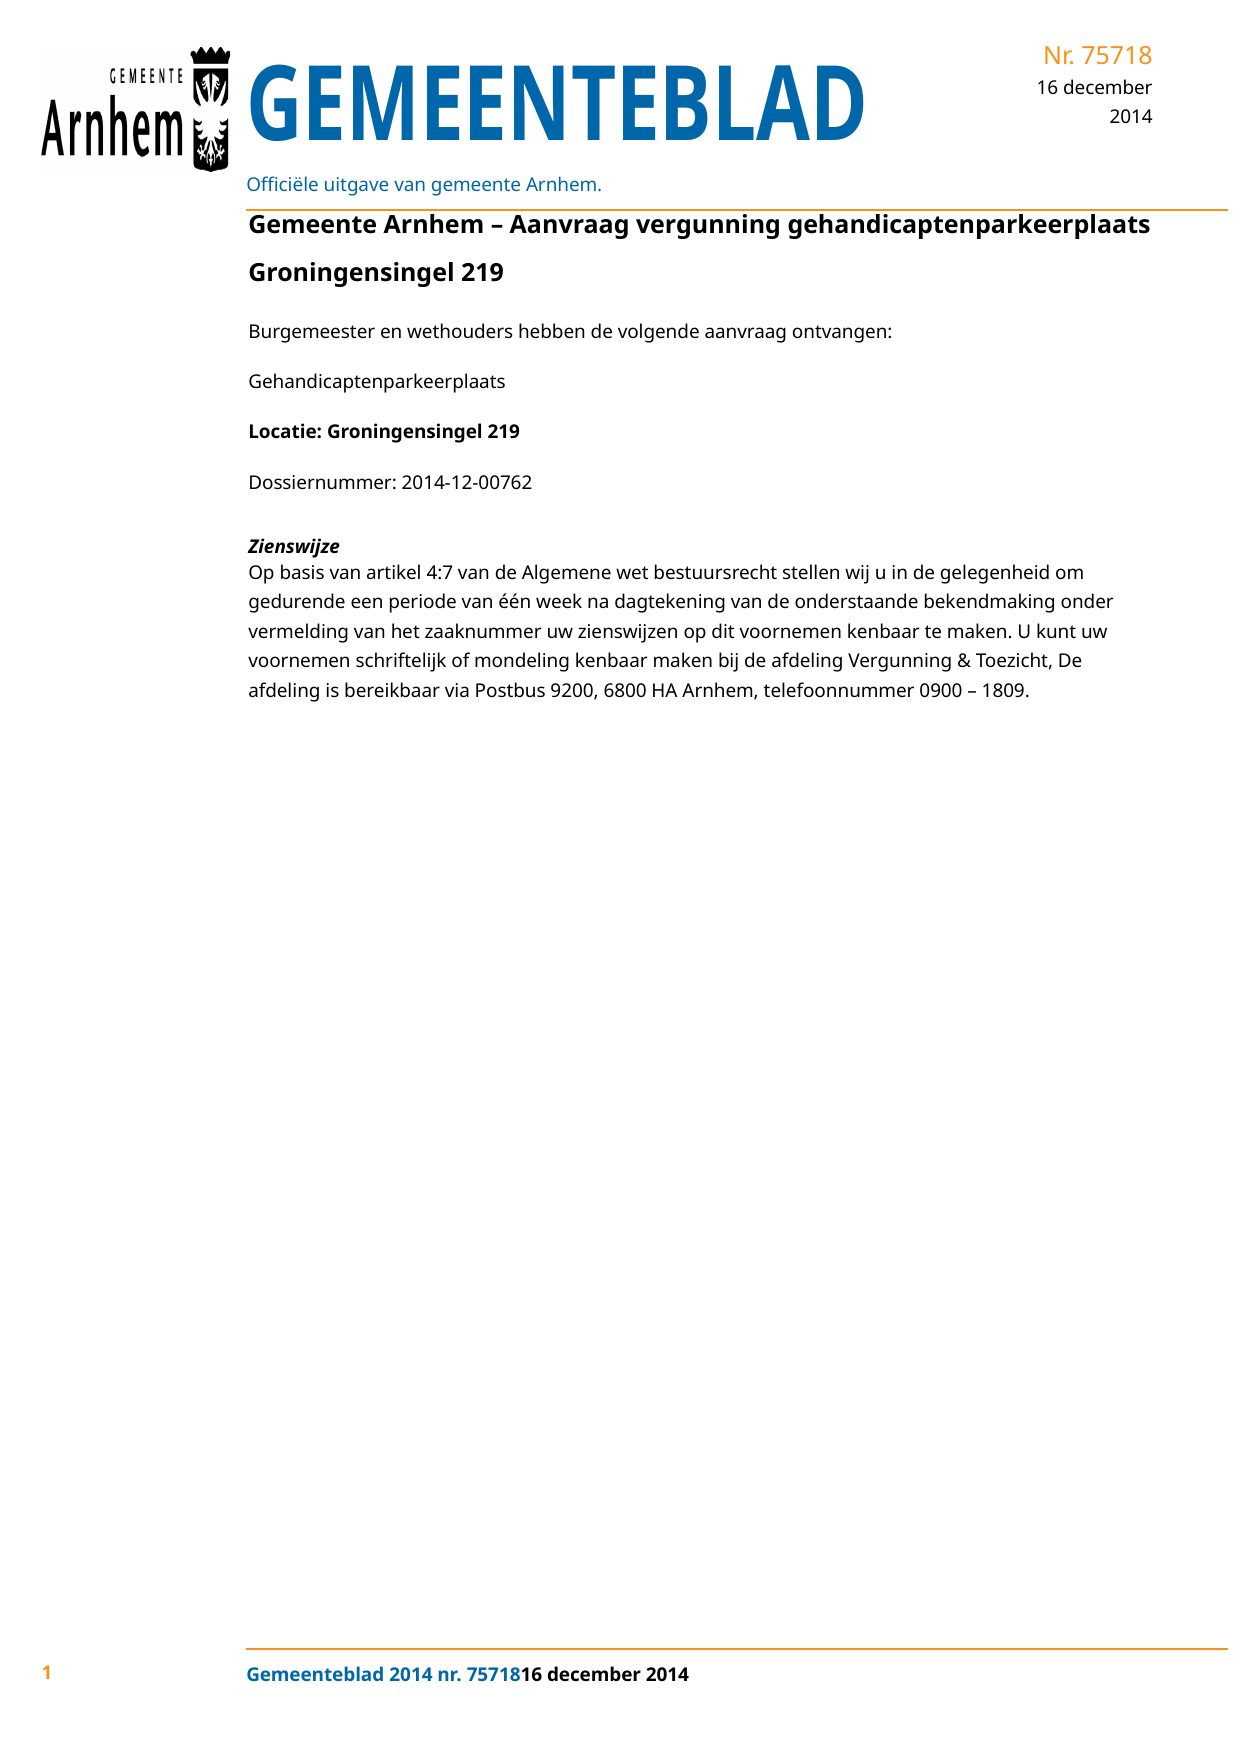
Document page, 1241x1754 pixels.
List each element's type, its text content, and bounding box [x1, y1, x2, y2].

picture [41, 47, 231, 172]
text Op basis van artikel 4:7 van de Algemene wet bestuursrecht stellen wij u in de gelegenheid om gedurende een periode van één week na dagtekening van de onderstaande bekendmaking onder vermelding van het zaaknummer uw zienswijzen op dit voornemen kenbaar te maken. U kunt uw voornemen schriftelijk of mondeling kenbaar maken bij de afdeling Vergunning & Toezicht, De afdeling is bereikbaar via Postbus 9200, 6800 HA Arnhem, telefoonnummer 0900 – 1809. [248, 559, 1152, 703]
text Gehandicaptenparkeerplaats [248, 368, 1152, 394]
text Locatie: Groningensingel 219 [248, 419, 1152, 444]
text Dossiernummer: 2014-12-00762 [248, 469, 1152, 495]
text Zienswijze [248, 533, 1152, 559]
text Gemeente Arnhem – Aanvraag vergunning gehandicaptenparkeerplaats Groningensingel 219 [248, 211, 1152, 288]
text Burgemeester en wethouders hebben de volgende aanvraag ontvangen: [248, 318, 1152, 344]
